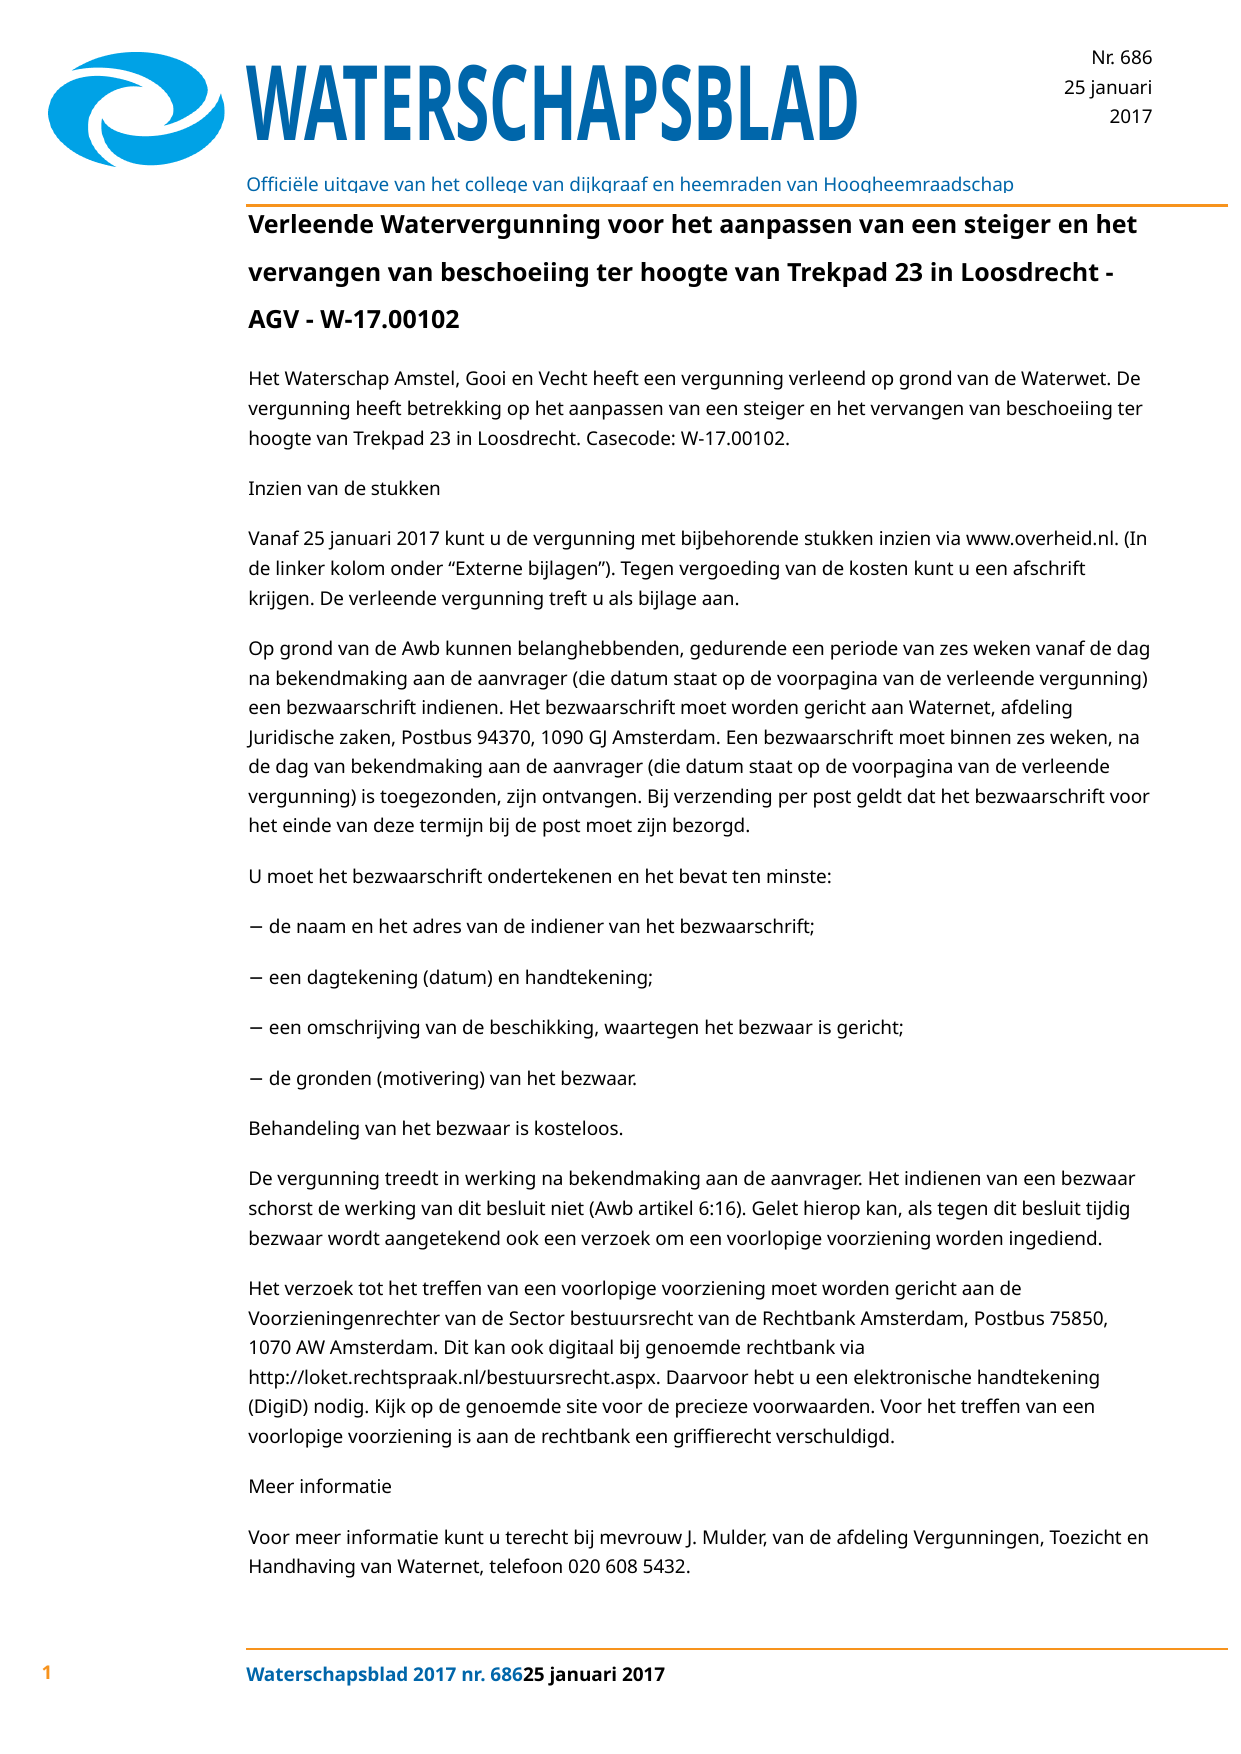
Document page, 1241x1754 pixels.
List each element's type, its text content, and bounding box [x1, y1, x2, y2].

text Voor meer informatie kunt u terecht bij mevrouw J. Mulder, van de afdeling Vergunningen, Toezicht en Handhaving van Waternet, telefoon 020 608 5432. [248, 1524, 1152, 1579]
text Het verzoek tot het treffen van een voorlopige voorziening moet worden gericht aan de Voorzieningenrechter van de Sector bestuursrecht van de Rechtbank Amsterdam, Postbus 75850, 1070 AW Amsterdam. Dit kan ook digitaal bij genoemde rechtbank via http://loket.rechtspraak.nl/bestuursrecht.aspx. Daarvoor hebt u een elektronische handtekening (DigiD) nodig. Kijk op de genoemde site voor de precieze voorwaarden. Voor het treffen van een voorlopige voorziening is aan de rechtbank een griffierecht verschuldigd. [248, 1275, 1152, 1449]
picture [41, 47, 231, 172]
text − de gronden (motivering) van het bezwaar. [248, 1065, 1152, 1090]
text Meer informatie [248, 1473, 1152, 1499]
text − de naam en het adres van de indiener van het bezwaarschrift; [248, 913, 1152, 939]
text U moet het bezwaarschrift ondertekenen en het bevat ten minste: [248, 863, 1152, 889]
text De vergunning treedt in werking na bekendmaking aan de aanvrager. Het indienen van een bezwaar schorst de werking van dit besluit niet (Awb artikel 6:16). Gelet hierop kan, als tegen dit besluit tijdig bezwaar wordt aangetekend ook een verzoek om een voorlopige voorziening worden ingediend. [248, 1166, 1152, 1250]
text Verleende Watervergunning voor het aanpassen van een steiger en het vervangen van beschoeiing ter hoogte van Trekpad 23 in Loosdrecht - AGV - W-17.00102 [248, 207, 1152, 336]
text Op grond van de Awb kunnen belanghebbenden, gedurende een periode van zes weken vanaf de dag na bekendmaking aan de aanvrager (die datum staat op de voorpagina van de verleende vergunning) een bezwaarschrift indienen. Het bezwaarschrift moet worden gericht aan Waternet, afdeling Juridische zaken, Postbus 94370, 1090 GJ Amsterdam. Een bezwaarschrift moet binnen zes weken, na de dag van bekendmaking aan de aanvrager (die datum staat op de voorpagina van de verleende vergunning) is toegezonden, zijn ontvangen. Bij verzending per post geldt dat het bezwaarschrift voor het einde van deze termijn bij de post moet zijn bezorgd. [248, 635, 1152, 838]
text Inzien van de stukken [248, 475, 1152, 501]
text − een dagtekening (datum) en handtekening; [248, 964, 1152, 989]
text Vanaf 25 januari 2017 kunt u de vergunning met bijbehorende stukken inzien via www.overheid.nl. (In de linker kolom onder “Externe bijlagen”). Tegen vergoeding van de kosten kunt u een afschrift krijgen. De verleende vergunning treft u als bijlage aan. [248, 526, 1152, 610]
text Behandeling van het bezwaar is kosteloos. [248, 1115, 1152, 1141]
text Het Waterschap Amstel, Gooi en Vecht heeft een vergunning verleend op grond van de Waterwet. De vergunning heeft betrekking op het aanpassen van een steiger en het vervangen van beschoeiing ter hoogte van Trekpad 23 in Loosdrecht. Casecode: W-17.00102. [248, 366, 1152, 450]
text − een omschrijving van de beschikking, waartegen het bezwaar is gericht; [248, 1014, 1152, 1040]
